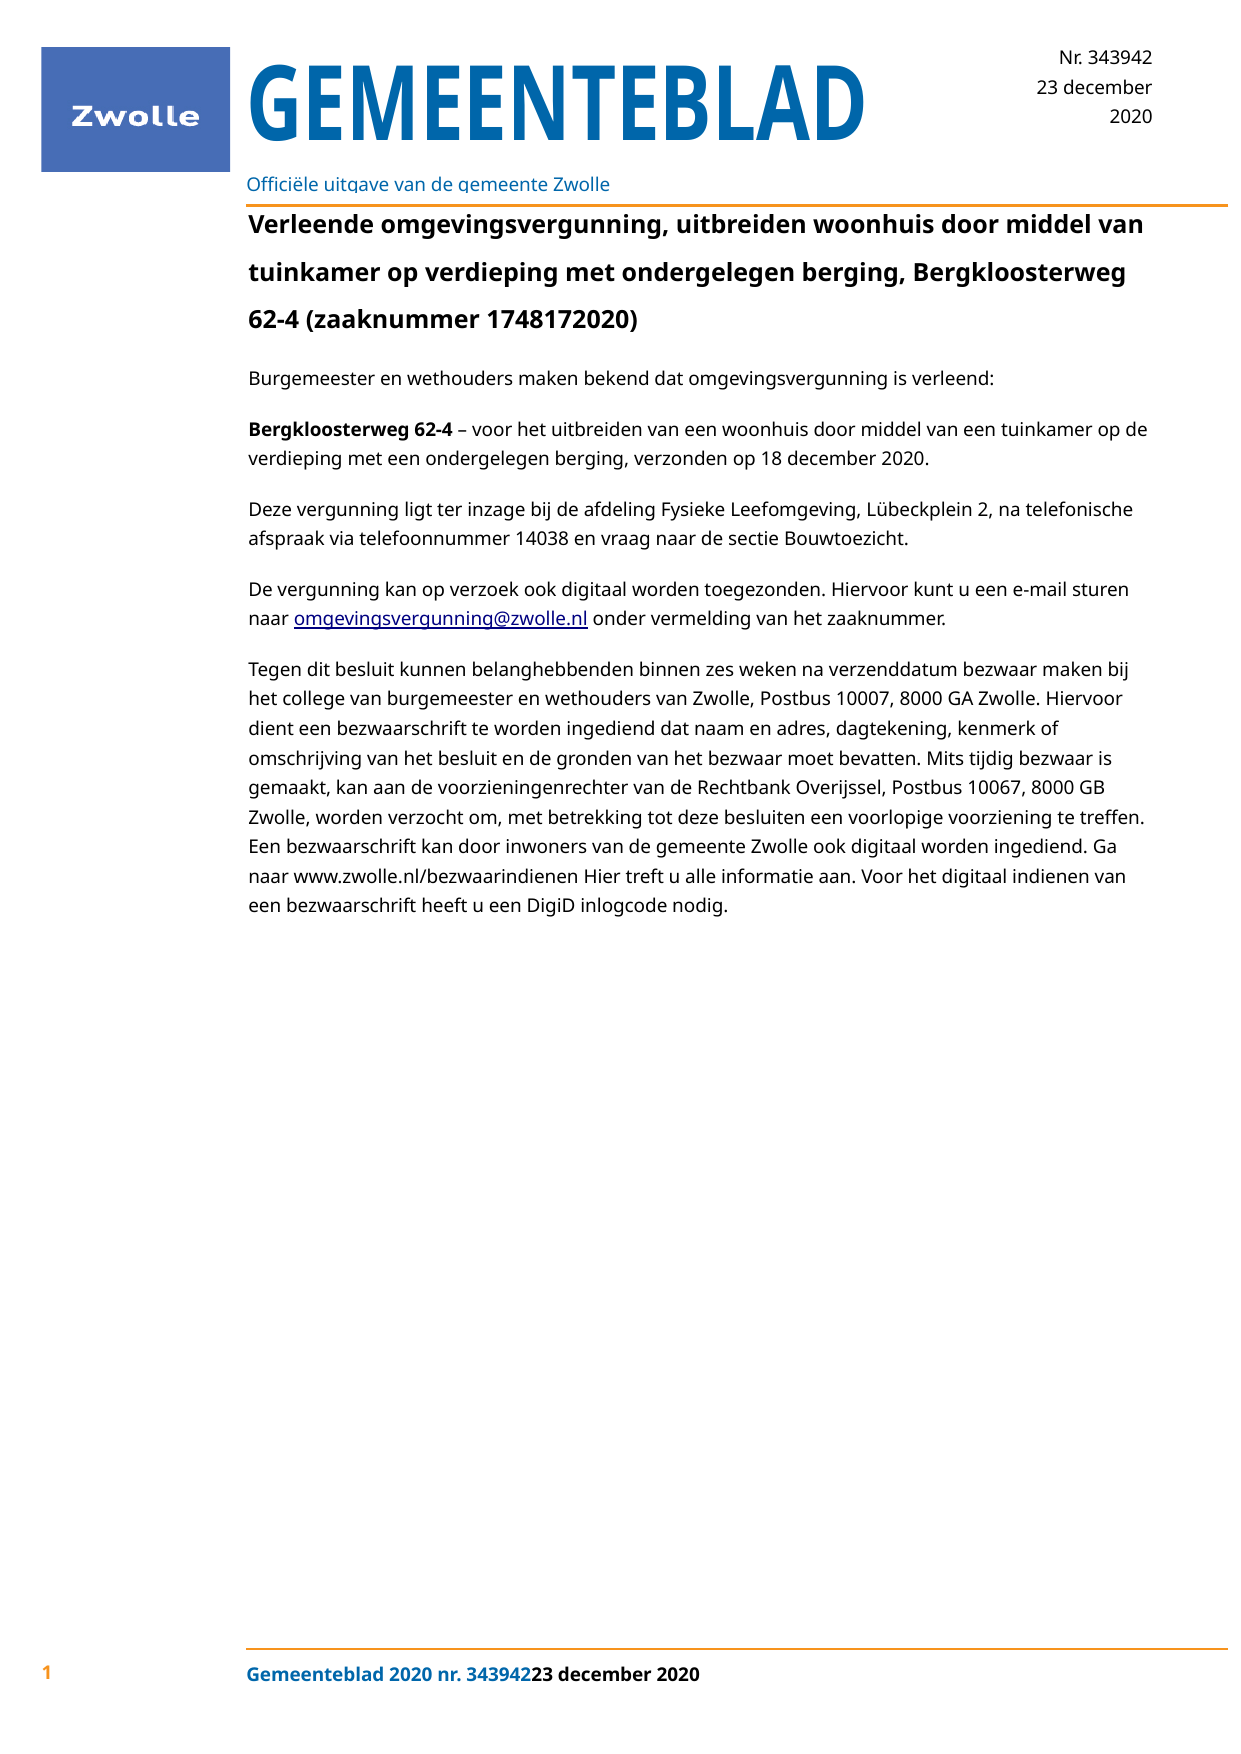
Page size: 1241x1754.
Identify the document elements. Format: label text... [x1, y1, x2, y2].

text De vergunning kan op verzoek ook digitaal worden toegezonden. Hiervoor kunt u een e-mail sturen naar omgevingsvergunning@zwolle.nl onder vermelding van het zaaknummer. [248, 576, 1152, 631]
text Burgemeester en wethouders maken bekend dat omgevingsvergunning is verleend: [248, 366, 1152, 391]
text Deze vergunning ligt ter inzage bij de afdeling Fysieke Leefomgeving, Lübeckplein 2, na telefonische afspraak via telefoonnummer 14038 en vraag naar de sectie Bouwtoezicht. [248, 496, 1152, 551]
text Bergkloosterweg 62-4 – voor het uitbreiden van een woonhuis door middel van een tuinkamer op de verdieping met een ondergelegen berging, verzonden op 18 december 2020. [248, 416, 1152, 471]
picture [41, 47, 231, 172]
text Tegen dit besluit kunnen belanghebbenden binnen zes weken na verzenddatum bezwaar maken bij het college van burgemeester en wethouders van Zwolle, Postbus 10007, 8000 GA Zwolle. Hiervoor dient een bezwaarschrift te worden ingediend dat naam en adres, dagtekening, kenmerk of omschrijving van het besluit en de gronden van het bezwaar moet bevatten. Mits tijdig bezwaar is gemaakt, kan aan de voorzieningenrechter van de Rechtbank Overijssel, Postbus 10067, 8000 GB Zwolle, worden verzocht om, met betrekking tot deze besluiten een voorlopige voorziening te treffen. Een bezwaarschrift kan door inwoners van de gemeente Zwolle ook digitaal worden ingediend. Ga naar www.zwolle.nl/bezwaarindienen Hier treft u alle informatie aan. Voor het digitaal indienen van een bezwaarschrift heeft u een DigiD inlogcode nodig. [248, 656, 1152, 918]
text Verleende omgevingsvergunning, uitbreiden woonhuis door middel van tuinkamer op verdieping met ondergelegen berging, Bergkloosterweg 62-4 (zaaknummer 1748172020) [248, 207, 1152, 336]
